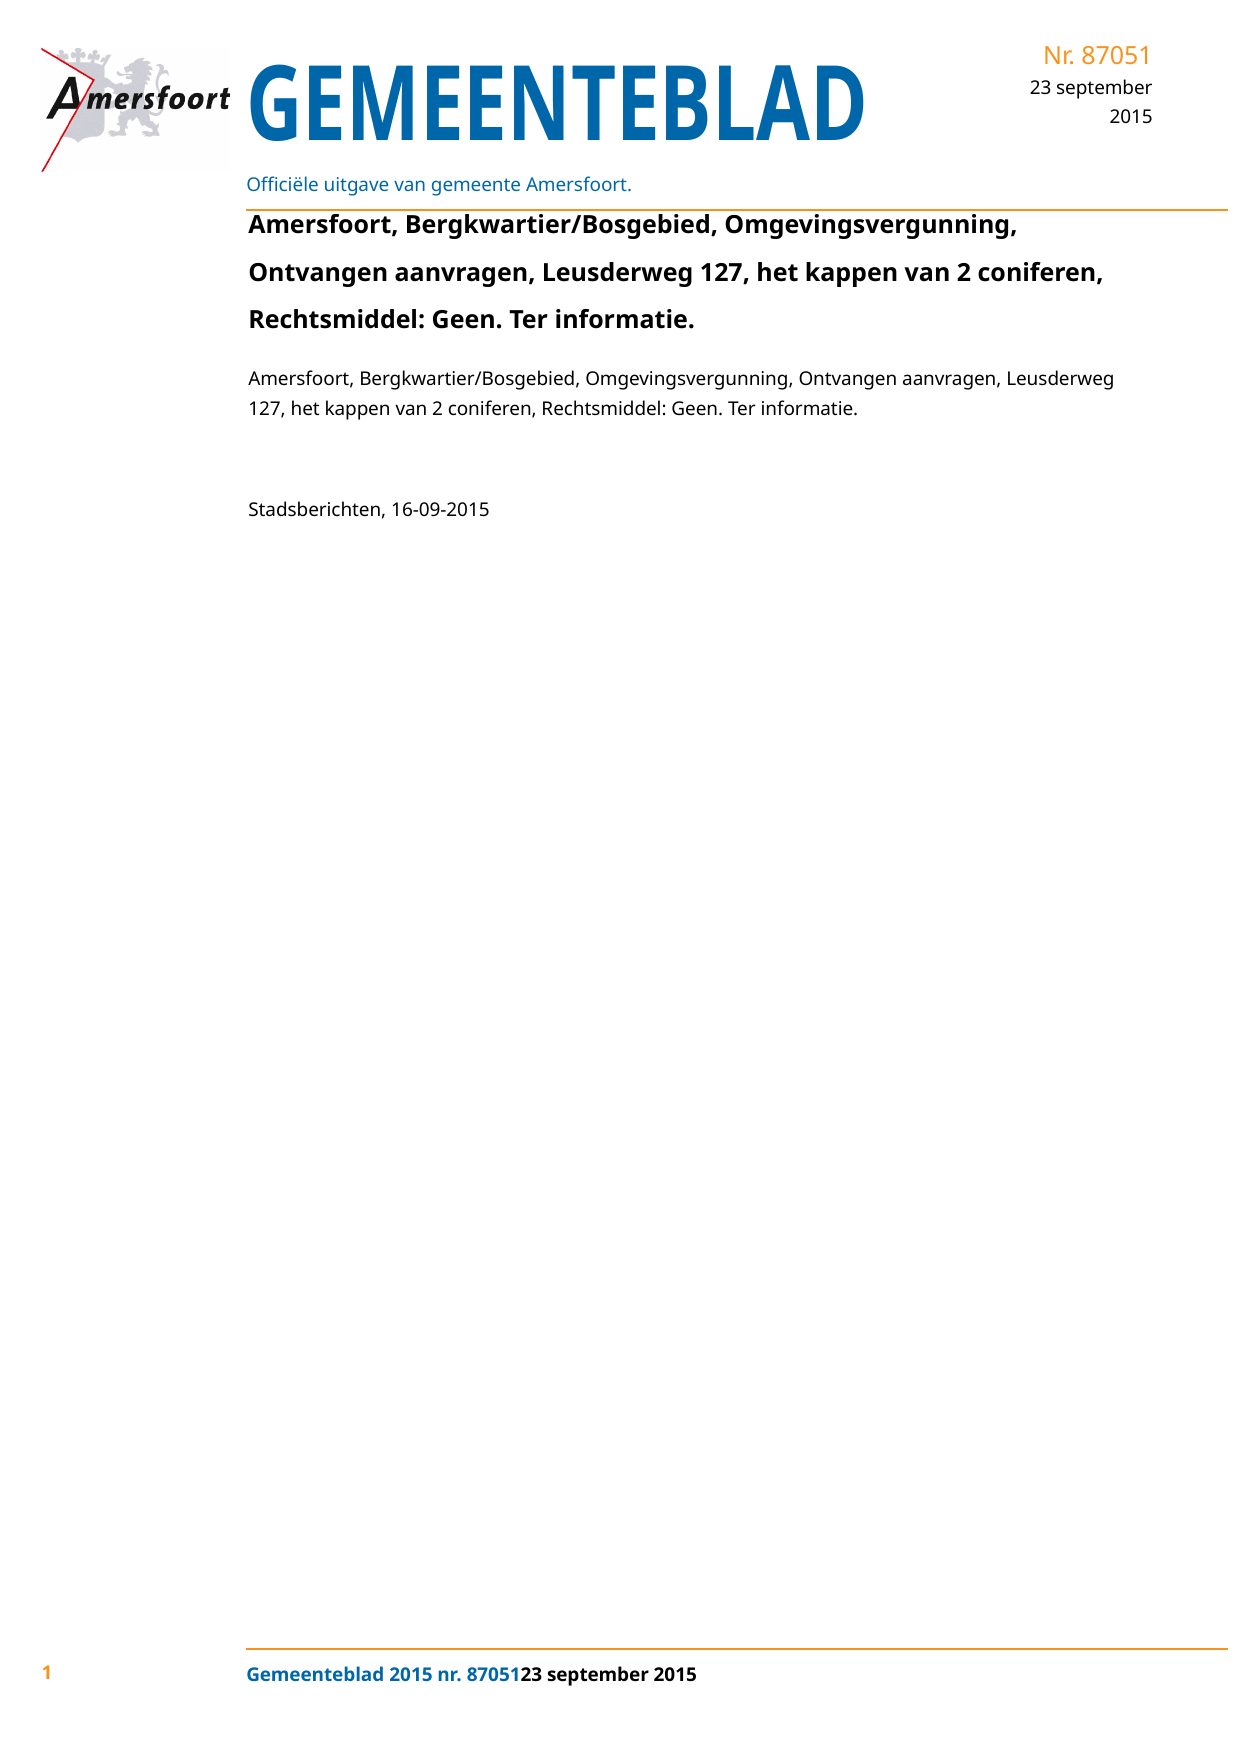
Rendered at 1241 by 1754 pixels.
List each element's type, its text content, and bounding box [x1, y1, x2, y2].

text Amersfoort, Bergkwartier/Bosgebied, Omgevingsvergunning, Ontvangen aanvragen, Leusderweg 127, het kappen van 2 coniferen, Rechtsmiddel: Geen. Ter informatie. [248, 211, 1152, 336]
text Amersfoort, Bergkwartier/Bosgebied, Omgevingsvergunning, Ontvangen aanvragen, Leusderweg 127, het kappen van 2 coniferen, Rechtsmiddel: Geen. Ter informatie. [248, 366, 1152, 421]
text Stadsberichten, 16-09-2015 [248, 496, 1152, 522]
picture [41, 47, 231, 172]
